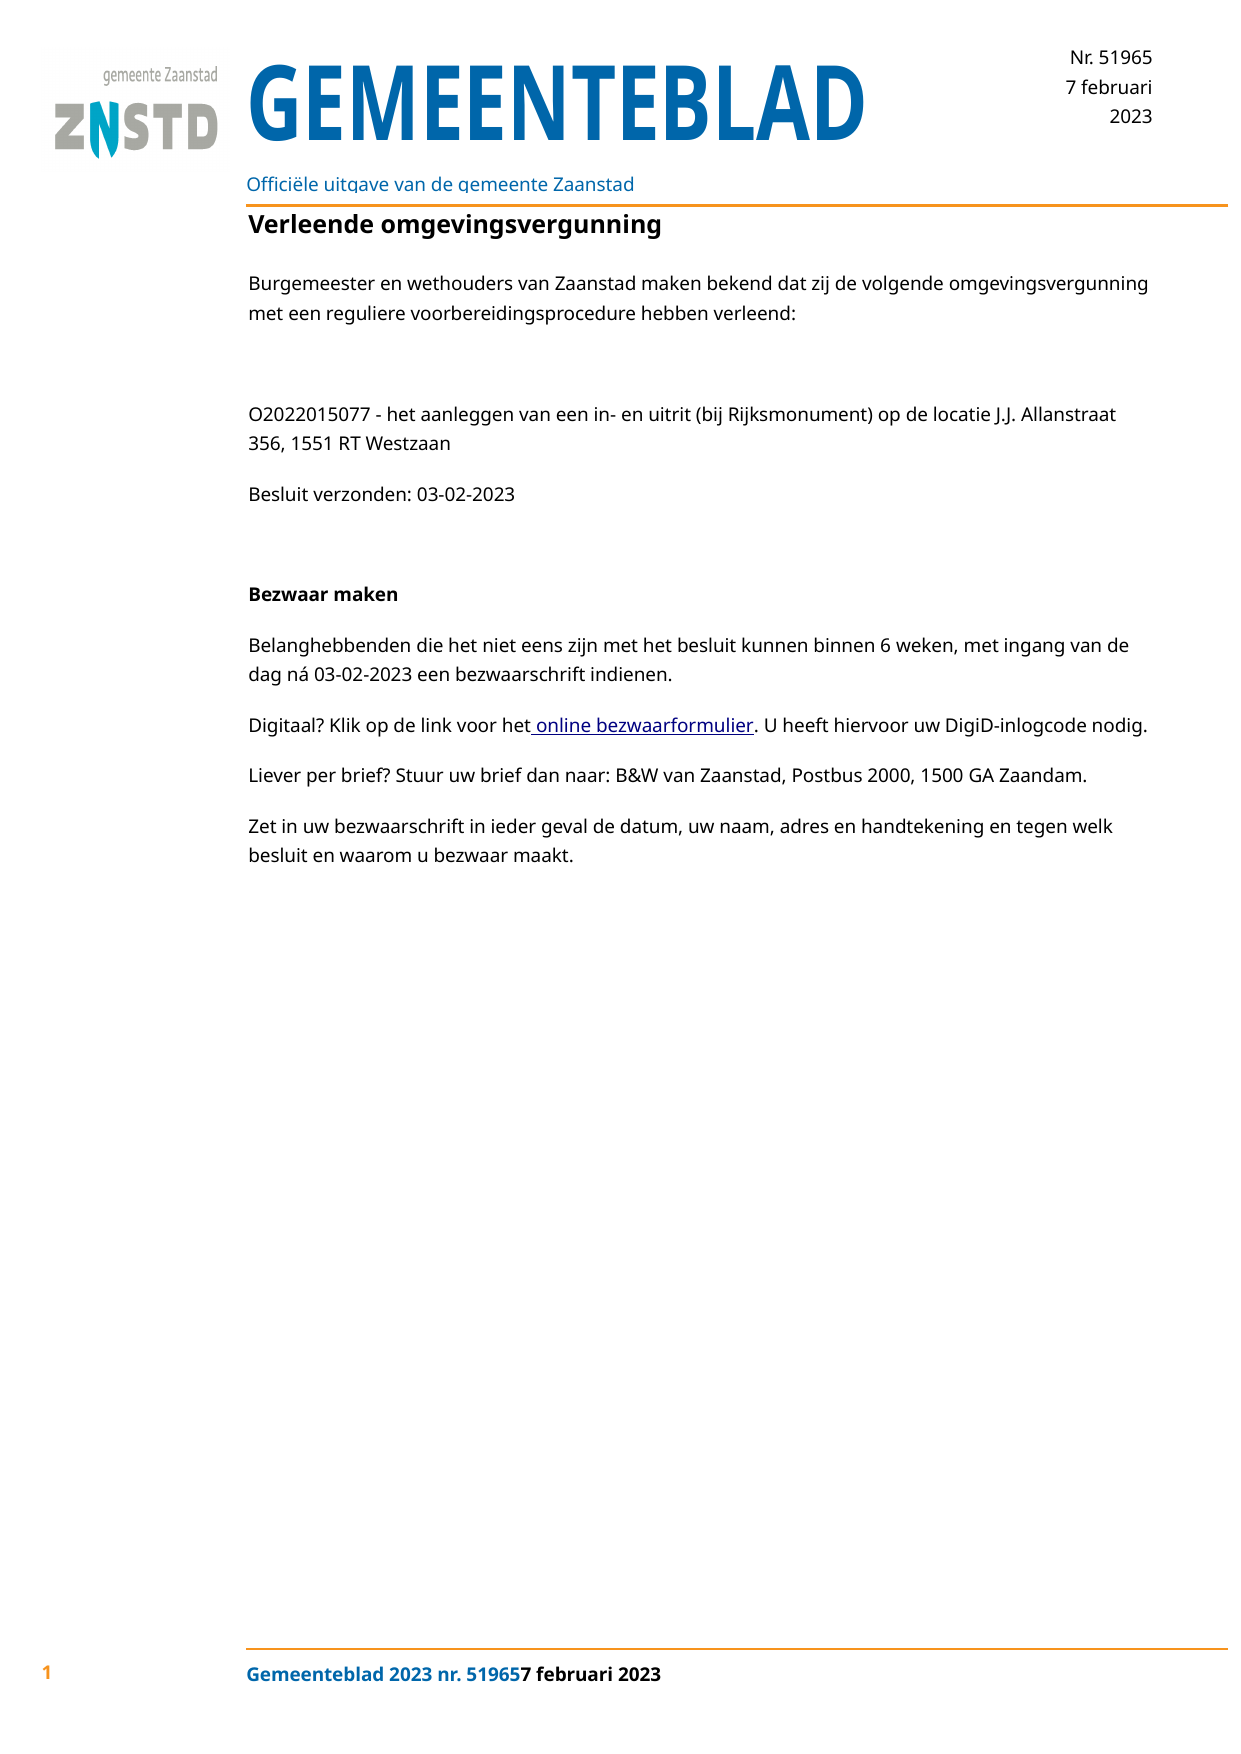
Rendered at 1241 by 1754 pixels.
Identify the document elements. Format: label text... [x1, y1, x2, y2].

text Digitaal? Klik op de link voor het online bezwaarformulier. U heeft hiervoor uw DigiD-inlogcode nodig. [248, 712, 1152, 738]
text Verleende omgevingsvergunning [248, 207, 1152, 241]
text O2022015077 - het aanleggen van een in- en uitrit (bij Rijksmonument) op de locatie J.J. Allanstraat 356, 1551 RT Westzaan [248, 401, 1152, 456]
text Zet in uw bezwaarschrift in ieder geval de datum, uw naam, adres en handtekening en tegen welk besluit en waarom u bezwaar maakt. [248, 813, 1152, 868]
text Besluit verzonden: 03-02-2023 [248, 481, 1152, 506]
text Liever per brief? Stuur uw brief dan naar: B&W van Zaanstad, Postbus 2000, 1500 GA Zaandam. [248, 762, 1152, 788]
text Burgemeester en wethouders van Zaanstad maken bekend dat zij de volgende omgevingsvergunning met een reguliere voorbereidingsprocedure hebben verleend: [248, 270, 1152, 326]
picture [41, 47, 231, 172]
text Bezwaar maken [248, 582, 1152, 607]
text Belanghebbenden die het niet eens zijn met het besluit kunnen binnen 6 weken, met ingang van de dag ná 03-02-2023 een bezwaarschrift indienen. [248, 632, 1152, 687]
